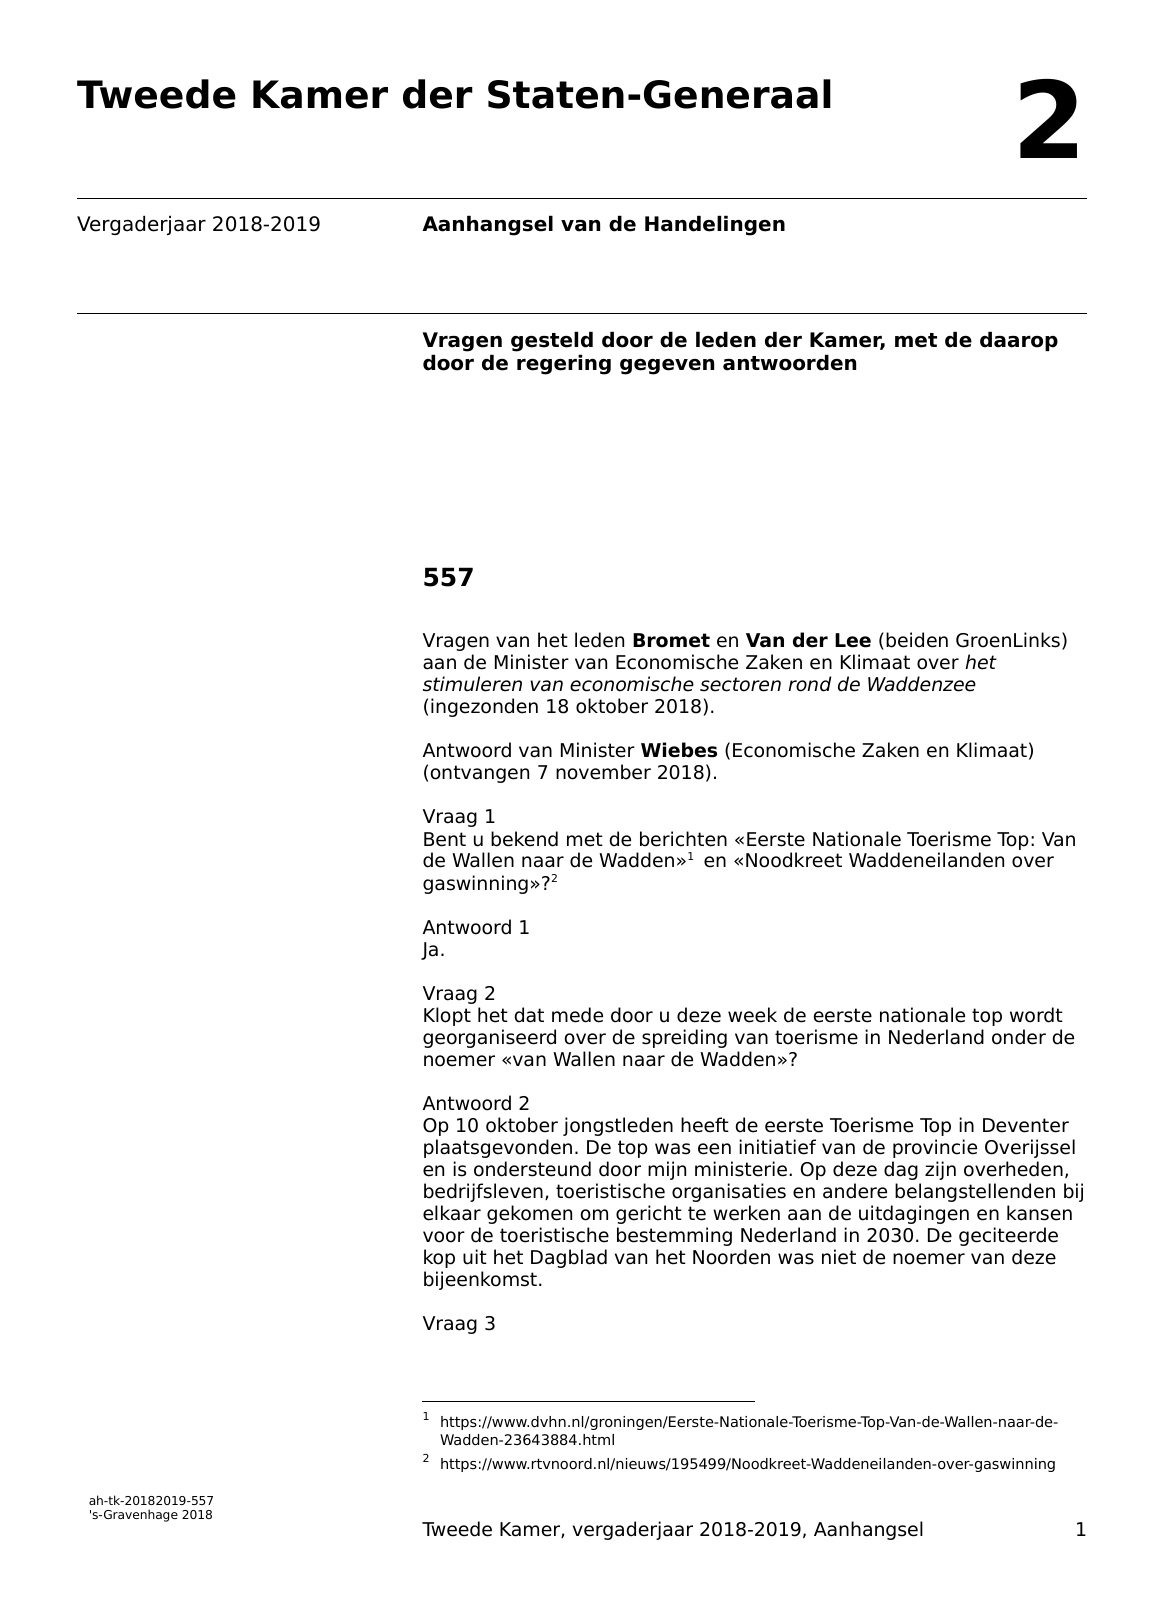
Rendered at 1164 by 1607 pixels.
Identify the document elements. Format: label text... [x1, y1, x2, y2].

text Vraag 1 [422, 806, 1087, 828]
table_cell Aanhangsel van de Handelingen [422, 199, 1087, 313]
text Vraag 2 [422, 983, 1087, 1005]
text Klopt het dat mede door u deze week de eerste nationale top wordt georganiseerd over de spreiding van toerisme in Nederland onder de noemer «van Wallen naar de Wadden»? [422, 1005, 1087, 1071]
table_header Tweede Kamer der Staten-Generaal [77, 59, 886, 198]
text Bent u bekend met de berichten «Eerste Nationale Toerisme Top: Van de Wallen naar de Wadden» en «Noodkreet Waddeneilanden over gaswinning»? [422, 828, 1087, 894]
text Vragen van het leden Bromet en Van der Lee (beiden GroenLinks) aan de Minister van Economische Zaken en Klimaat over het stimuleren van economische sectoren rond de Waddenzee (ingezonden 18 oktober 2018). [422, 630, 1087, 718]
table_cell Vragen gesteld door de leden der Kamer, met de daarop door de regering gegeven antwoorden [422, 314, 1087, 375]
text Antwoord 1 [422, 917, 1087, 938]
text Op 10 oktober jongstleden heeft de eerste Toerisme Top in Deventer plaatsgevonden. De top was een initiatief van de provincie Overijssel en is ondersteund door mijn ministerie. Op deze dag zijn overheden, bedrijfsleven, toeristische organisaties en andere belangstellenden bij elkaar gekomen om gericht te werken aan de uitdagingen en kansen voor de toeristische bestemming Nederland in 2030. De geciteerde kop uit het Dagblad van het Noorden was niet de noemer van deze bijeenkomst. [422, 1115, 1087, 1291]
text Antwoord 2 [422, 1093, 1087, 1115]
text ah-tk-20182019-557 [88, 1494, 323, 1508]
text 's-Gravenhage 2018 [88, 1508, 323, 1522]
text Vraag 3 [422, 1313, 1087, 1335]
text 557 [422, 563, 1087, 592]
text https://www.rtvnoord.nl/nieuws/195499/Noodkreet-Waddeneilanden-over-gaswinning [422, 1452, 1087, 1474]
table_header 2 [886, 59, 1087, 198]
table_cell Vergaderjaar 2018-2019 [77, 199, 422, 313]
text Ja. [422, 938, 1087, 961]
text Antwoord van Minister Wiebes (Economische Zaken en Klimaat) (ontvangen 7 november 2018). [422, 740, 1087, 784]
table_cell [77, 314, 422, 375]
text https://www.dvhn.nl/groningen/Eerste-Nationale-Toerisme-Top-Van-de-Wallen-naar-de-Wadden-23643884.html [422, 1410, 1087, 1449]
